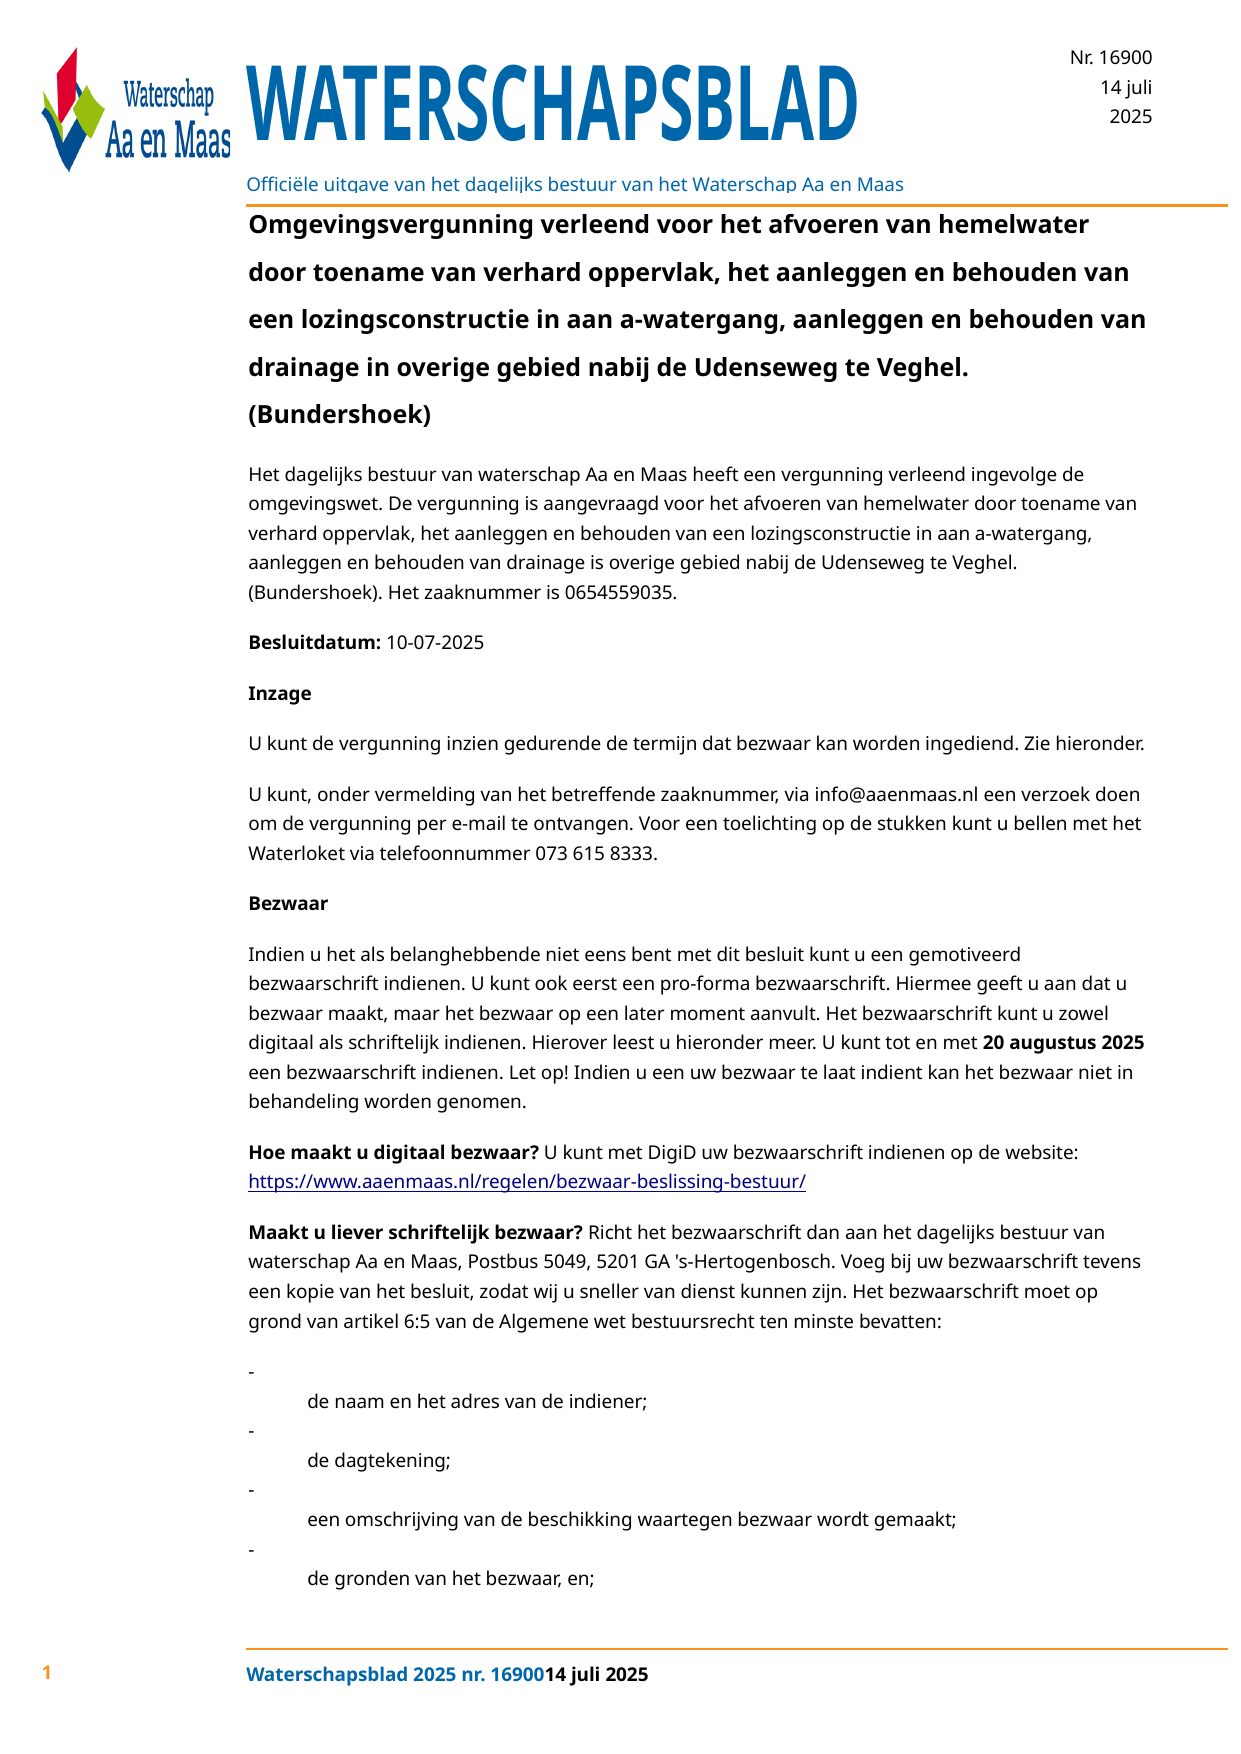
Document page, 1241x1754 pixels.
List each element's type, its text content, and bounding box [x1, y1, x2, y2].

text Maakt u liever schriftelijk bezwaar? Richt het bezwaarschrift dan aan het dagelijks bestuur van waterschap Aa en Maas, Postbus 5049, 5201 GA 's-Hertogenbosch. Voeg bij uw bezwaarschrift tevens een kopie van het besluit, zodat wij u sneller van dienst kunnen zijn. Het bezwaarschrift moet op grond van artikel 6:5 van de Algemene wet bestuursrecht ten minste bevatten: [248, 1219, 1152, 1333]
text Omgevingsvergunning verleend voor het afvoeren van hemelwater door toename van verhard oppervlak, het aanleggen en behouden van een lozingsconstructie in aan a-watergang, aanleggen en behouden van drainage in overige gebied nabij de Udenseweg te Veghel. (Bundershoek) [248, 207, 1152, 431]
text U kunt, onder vermelding van het betreffende zaaknummer, via info@aaenmaas.nl een verzoek doen om de vergunning per e-mail te ontvangen. Voor een toelichting op de stukken kunt u bellen met het Waterloket via telefoonnummer 073 615 8333. [248, 781, 1152, 866]
list een omschrijving van de beschikking waartegen bezwaar wordt gemaakt; [248, 1506, 1152, 1532]
list de naam en het adres van de indiener; [248, 1388, 1152, 1413]
text Besluitdatum: 10-07-2025 [248, 629, 1152, 655]
text Inzage [248, 680, 1152, 706]
text Het dagelijks bestuur van waterschap Aa en Maas heeft een vergunning verleend ingevolge de omgevingswet. De vergunning is aangevraagd voor het afvoeren van hemelwater door toename van verhard oppervlak, het aanleggen en behouden van een lozingsconstructie in aan a-watergang, aanleggen en behouden van drainage is overige gebied nabij de Udenseweg te Veghel. (Bundershoek). Het zaaknummer is 0654559035. [248, 461, 1152, 605]
text U kunt de vergunning inzien gedurende de termijn dat bezwaar kan worden ingediend. Zie hieronder. [248, 730, 1152, 756]
text Hoe maakt u digitaal bezwaar? U kunt met DigiD uw bezwaarschrift indienen op de website: https://www.aaenmaas.nl/regelen/bezwaar-beslissing-bestuur/ [248, 1139, 1152, 1194]
text Bezwaar [248, 890, 1152, 916]
list de dagtekening; [248, 1447, 1152, 1473]
picture [41, 47, 231, 172]
text Indien u het als belanghebbende niet eens bent met dit besluit kunt u een gemotiveerd bezwaarschrift indienen. U kunt ook eerst een pro-forma bezwaarschrift. Hiermee geeft u aan dat u bezwaar maakt, maar het bezwaar op een later moment aanvult. Het bezwaarschrift kunt u zowel digitaal als schriftelijk indienen. Hierover leest u hieronder meer. U kunt tot en met 20 augustus 2025 een bezwaarschrift indienen. Let op! Indien u een uw bezwaar te laat indient kan het bezwaar niet in behandeling worden genomen. [248, 941, 1152, 1114]
list de gronden van het bezwaar, en; [248, 1565, 1152, 1591]
